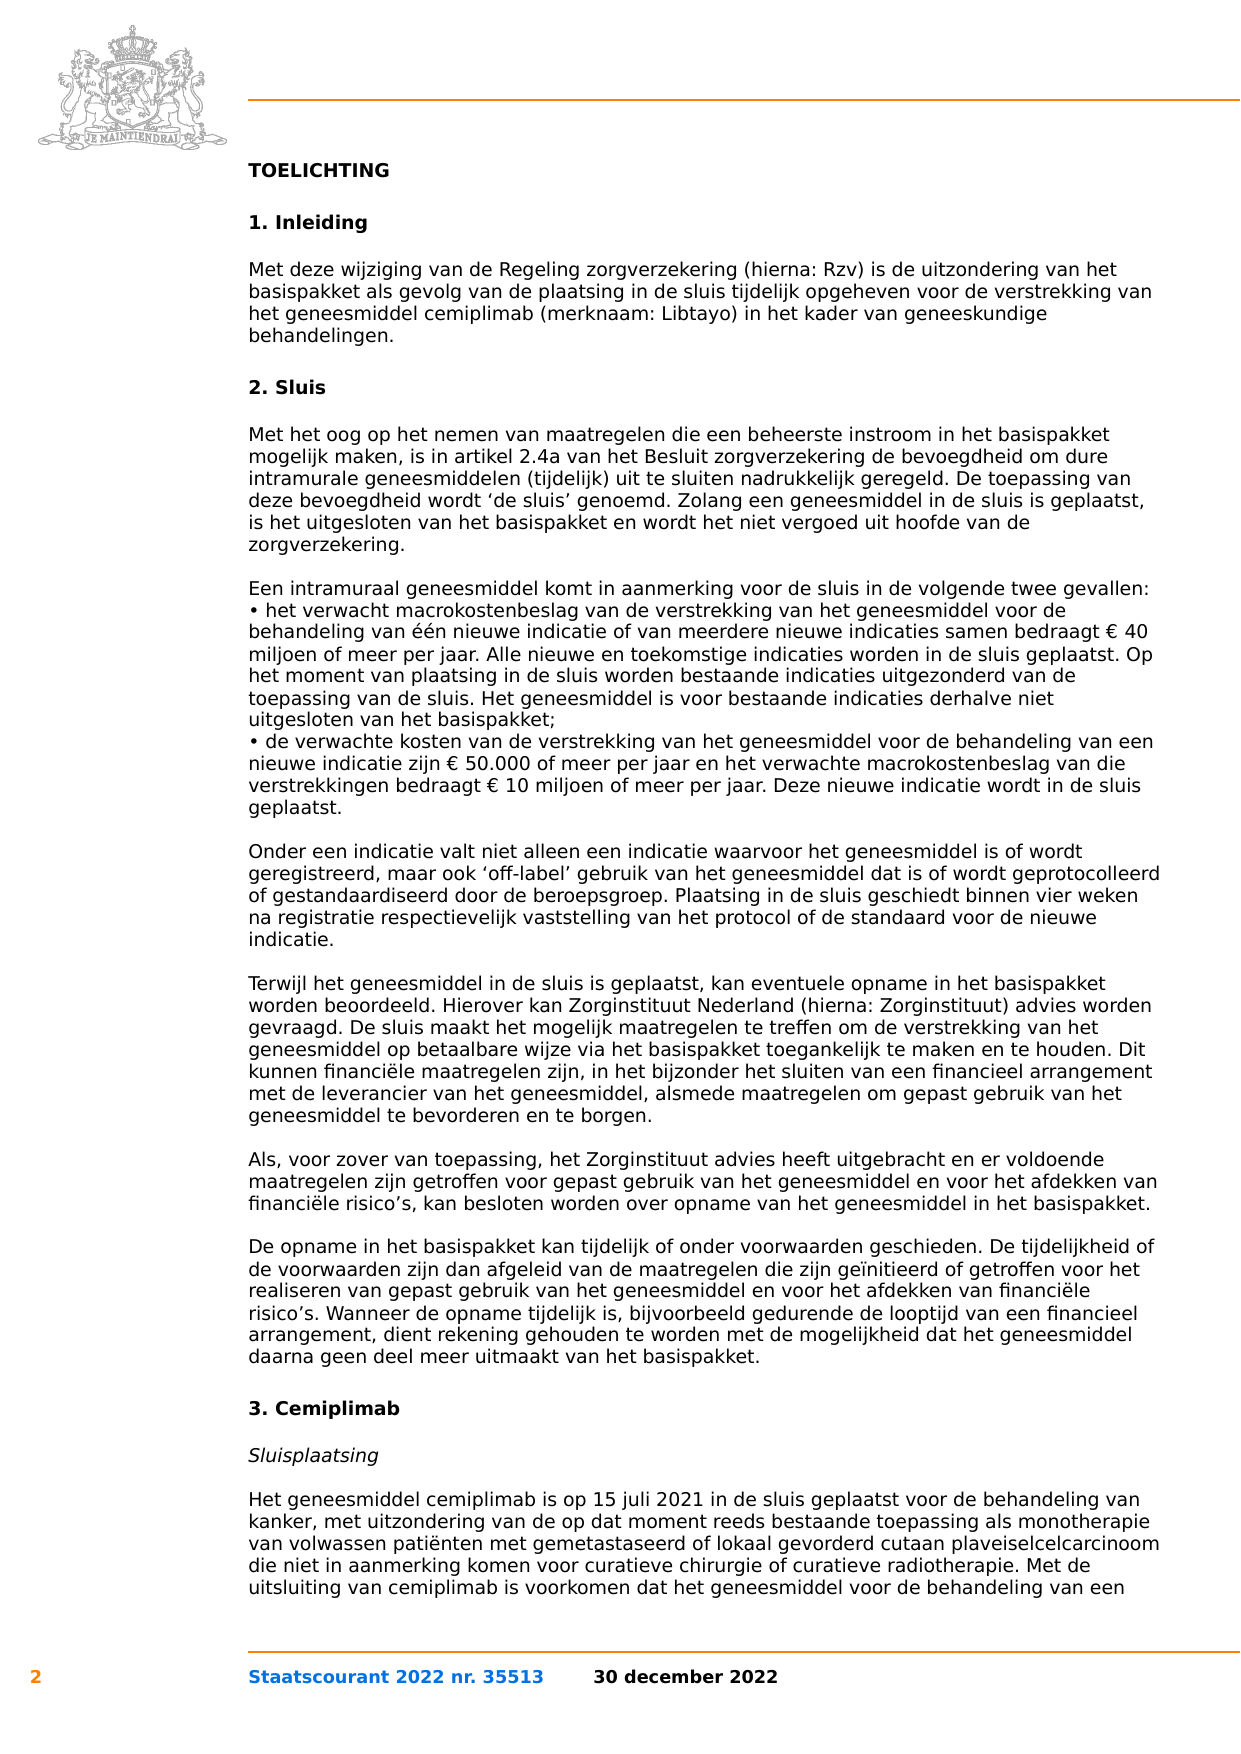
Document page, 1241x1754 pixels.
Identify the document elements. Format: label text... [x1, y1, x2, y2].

text Met deze wijziging van de Regeling zorgverzekering (hierna: Rzv) is de uitzondering van het basispakket als gevolg van de plaatsing in de sluis tijdelijk opgeheven voor de verstrekking van het geneesmiddel cemiplimab (merknaam: Libtayo) in het kader van geneeskundige behandelingen. [248, 259, 1163, 347]
subtitle 3. Cemiplimab [248, 1398, 1163, 1420]
subtitle TOELICHTING [248, 160, 1163, 182]
text Terwijl het geneesmiddel in de sluis is geplaatst, kan eventuele opname in het basispakket worden beoordeeld. Hierover kan Zorginstituut Nederland (hierna: Zorginstituut) advies worden gevraagd. De sluis maakt het mogelijk maatregelen te treffen om de verstrekking van het geneesmiddel op betaalbare wijze via het basispakket toegankelijk te maken en te houden. Dit kunnen financiële maatregelen zijn, in het bijzonder het sluiten van een financieel arrangement met de leverancier van het geneesmiddel, alsmede maatregelen om gepast gebruik van het geneesmiddel te bevorderen en te borgen. [248, 973, 1163, 1127]
text Het geneesmiddel cemiplimab is op 15 juli 2021 in de sluis geplaatst voor de behandeling van kanker, met uitzondering van de op dat moment reeds bestaande toepassing als monotherapie van volwassen patiënten met gemetastaseerd of lokaal gevorderd cutaan plaveiselcelcarcinoom die niet in aanmerking komen voor curatieve chirurgie of curatieve radiotherapie. Met de uitsluiting van cemiplimab is voorkomen dat het geneesmiddel voor de behandeling van een [248, 1489, 1163, 1599]
text • het verwacht macrokostenbeslag van de verstrekking van het geneesmiddel voor de behandeling van één nieuwe indicatie of van meerdere nieuwe indicaties samen bedraagt € 40 miljoen of meer per jaar. Alle nieuwe en toekomstige indicaties worden in de sluis geplaatst. Op het moment van plaatsing in de sluis worden bestaande indicaties uitgezonderd van de toepassing van de sluis. Het geneesmiddel is voor bestaande indicaties derhalve niet uitgesloten van het basispakket; [248, 599, 1163, 731]
text • de verwachte kosten van de verstrekking van het geneesmiddel voor de behandeling van een nieuwe indicatie zijn € 50.000 of meer per jaar en het verwachte macrokostenbeslag van die verstrekkingen bedraagt € 10 miljoen of meer per jaar. Deze nieuwe indicatie wordt in de sluis geplaatst. [248, 731, 1163, 819]
subtitle 2. Sluis [248, 377, 1163, 399]
text Onder een indicatie valt niet alleen een indicatie waarvoor het geneesmiddel is of wordt geregistreerd, maar ook ‘off-label’ gebruik van het geneesmiddel dat is of wordt geprotocolleerd of gestandaardiseerd door de beroepsgroep. Plaatsing in de sluis geschiedt binnen vier weken na registratie respectievelijk vaststelling van het protocol of de standaard voor de nieuwe indicatie. [248, 841, 1163, 951]
picture [38, 25, 227, 150]
text Met het oog op het nemen van maatregelen die een beheerste instroom in het basispakket mogelijk maken, is in artikel 2.4a van het Besluit zorgverzekering de bevoegdheid om dure intramurale geneesmiddelen (tijdelijk) uit te sluiten nadrukkelijk geregeld. De toepassing van deze bevoegdheid wordt ‘de sluis’ genoemd. Zolang een geneesmiddel in de sluis is geplaatst, is het uitgesloten van het basispakket en wordt het niet vergoed uit hoofde van de zorgverzekering. [248, 424, 1163, 556]
text Als, voor zover van toepassing, het Zorginstituut advies heeft uitgebracht en er voldoende maatregelen zijn getroffen voor gepast gebruik van het geneesmiddel en voor het afdekken van financiële risico’s, kan besloten worden over opname van het geneesmiddel in het basispakket. [248, 1149, 1163, 1214]
subtitle 1. Inleiding [248, 212, 1163, 234]
text Een intramuraal geneesmiddel komt in aanmerking voor de sluis in de volgende twee gevallen: [248, 577, 1163, 599]
subtitle Sluisplaatsing [248, 1445, 1163, 1467]
text De opname in het basispakket kan tijdelijk of onder voorwaarden geschieden. De tijdelijkheid of de voorwaarden zijn dan afgeleid van de maatregelen die zijn geïnitieerd of getroffen voor het realiseren van gepast gebruik van het geneesmiddel en voor het afdekken van financiële risico’s. Wanneer de opname tijdelijk is, bijvoorbeeld gedurende de looptijd van een financieel arrangement, dient rekening gehouden te worden met de mogelijkheid dat het geneesmiddel daarna geen deel meer uitmaakt van het basispakket. [248, 1236, 1163, 1368]
